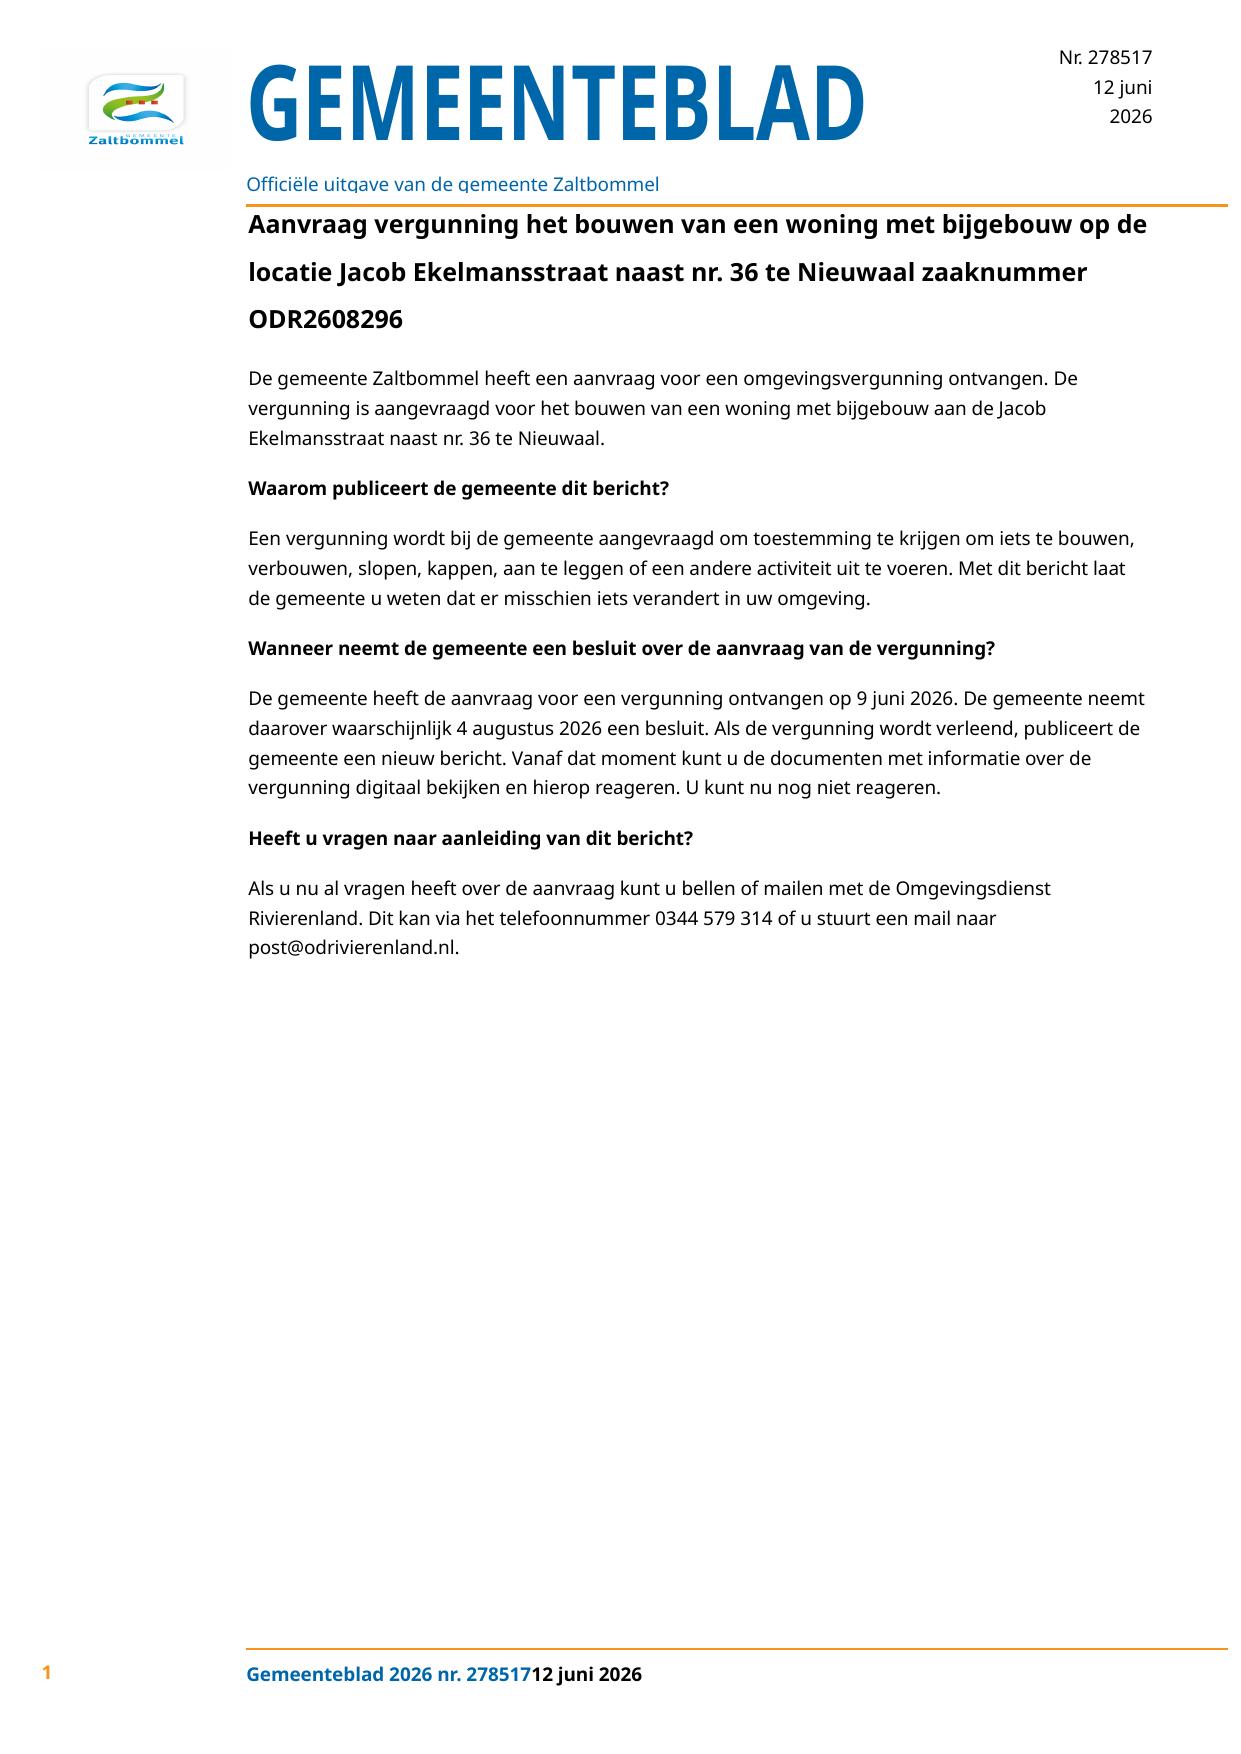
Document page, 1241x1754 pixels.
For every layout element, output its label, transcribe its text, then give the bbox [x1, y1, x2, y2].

text De gemeente Zaltbommel heeft een aanvraag voor een omgevingsvergunning ontvangen. De vergunning is aangevraagd voor het bouwen van een woning met bijgebouw aan de Jacob Ekelmansstraat naast nr. 36 te Nieuwaal. [248, 366, 1152, 450]
text Heeft u vragen naar aanleiding van dit bericht? [248, 825, 1152, 850]
text Waarom publiceert de gemeente dit bericht? [248, 475, 1152, 501]
text Een vergunning wordt bij de gemeente aangevraagd om toestemming te krijgen om iets te bouwen, verbouwen, slopen, kappen, aan te leggen of een andere activiteit uit te voeren. Met dit bericht laat de gemeente u weten dat er misschien iets verandert in uw omgeving. [248, 526, 1152, 610]
text Als u nu al vragen heeft over de aanvraag kunt u bellen of mailen met de Omgevingsdienst Rivierenland. Dit kan via het telefoonnummer 0344 579 314 of u stuurt een mail naar post@odrivierenland.nl. [248, 875, 1152, 960]
picture [41, 47, 231, 172]
text Wanneer neemt de gemeente een besluit over de aanvraag van de vergunning? [248, 635, 1152, 661]
text De gemeente heeft de aanvraag voor een vergunning ontvangen op 9 juni 2026. De gemeente neemt daarover waarschijnlijk 4 augustus 2026 een besluit. Als de vergunning wordt verleend, publiceert de gemeente een nieuw bericht. Vanaf dat moment kunt u de documenten met informatie over de vergunning digitaal bekijken en hierop reageren. U kunt nu nog niet reageren. [248, 686, 1152, 800]
text Aanvraag vergunning het bouwen van een woning met bijgebouw op de locatie Jacob Ekelmansstraat naast nr. 36 te Nieuwaal zaaknummer ODR2608296 [248, 207, 1152, 336]
